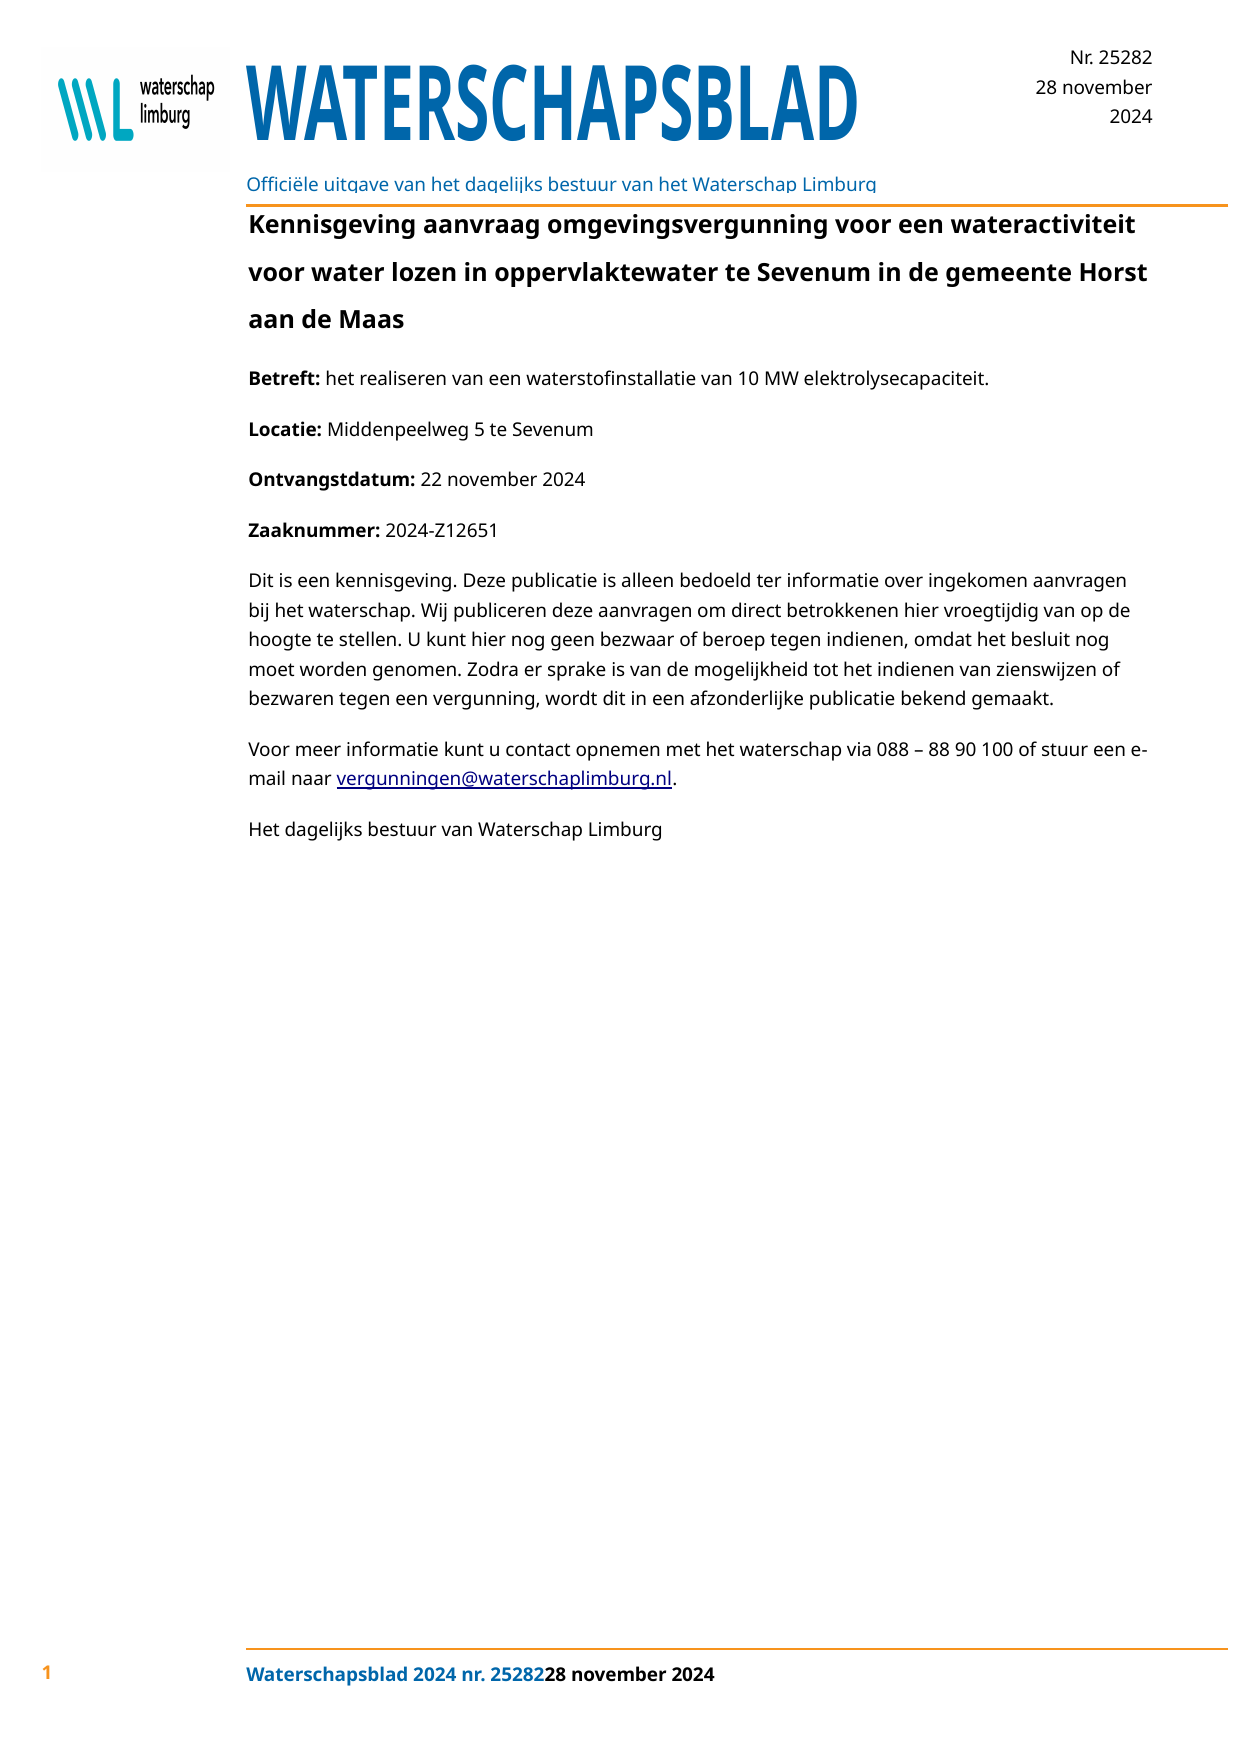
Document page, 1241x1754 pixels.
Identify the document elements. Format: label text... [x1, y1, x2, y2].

text Betreft: het realiseren van een waterstofinstallatie van 10 MW elektrolysecapaciteit. [248, 366, 1152, 391]
text Het dagelijks bestuur van Waterschap Limburg [248, 816, 1152, 842]
text Kennisgeving aanvraag omgevingsvergunning voor een wateractiviteit voor water lozen in oppervlaktewater te Sevenum in de gemeente Horst aan de Maas [248, 207, 1152, 336]
text Dit is een kennisgeving. Deze publicatie is alleen bedoeld ter informatie over ingekomen aanvragen bij het waterschap. Wij publiceren deze aanvragen om direct betrokkenen hier vroegtijdig van op de hoogte te stellen. U kunt hier nog geen bezwaar of beroep tegen indienen, omdat het besluit nog moet worden genomen. Zodra er sprake is van de mogelijkheid tot het indienen van zienswijzen of bezwaren tegen een vergunning, wordt dit in een afzonderlijke publicatie bekend gemaakt. [248, 567, 1152, 711]
text Zaaknummer: 2024-Z12651 [248, 517, 1152, 542]
picture [41, 47, 231, 172]
text Locatie: Middenpeelweg 5 te Sevenum [248, 416, 1152, 442]
text Voor meer informatie kunt u contact opnemen met het waterschap via 088 – 88 90 100 of stuur een e-mail naar vergunningen@waterschaplimburg.nl. [248, 736, 1152, 791]
text Ontvangstdatum: 22 november 2024 [248, 466, 1152, 492]
